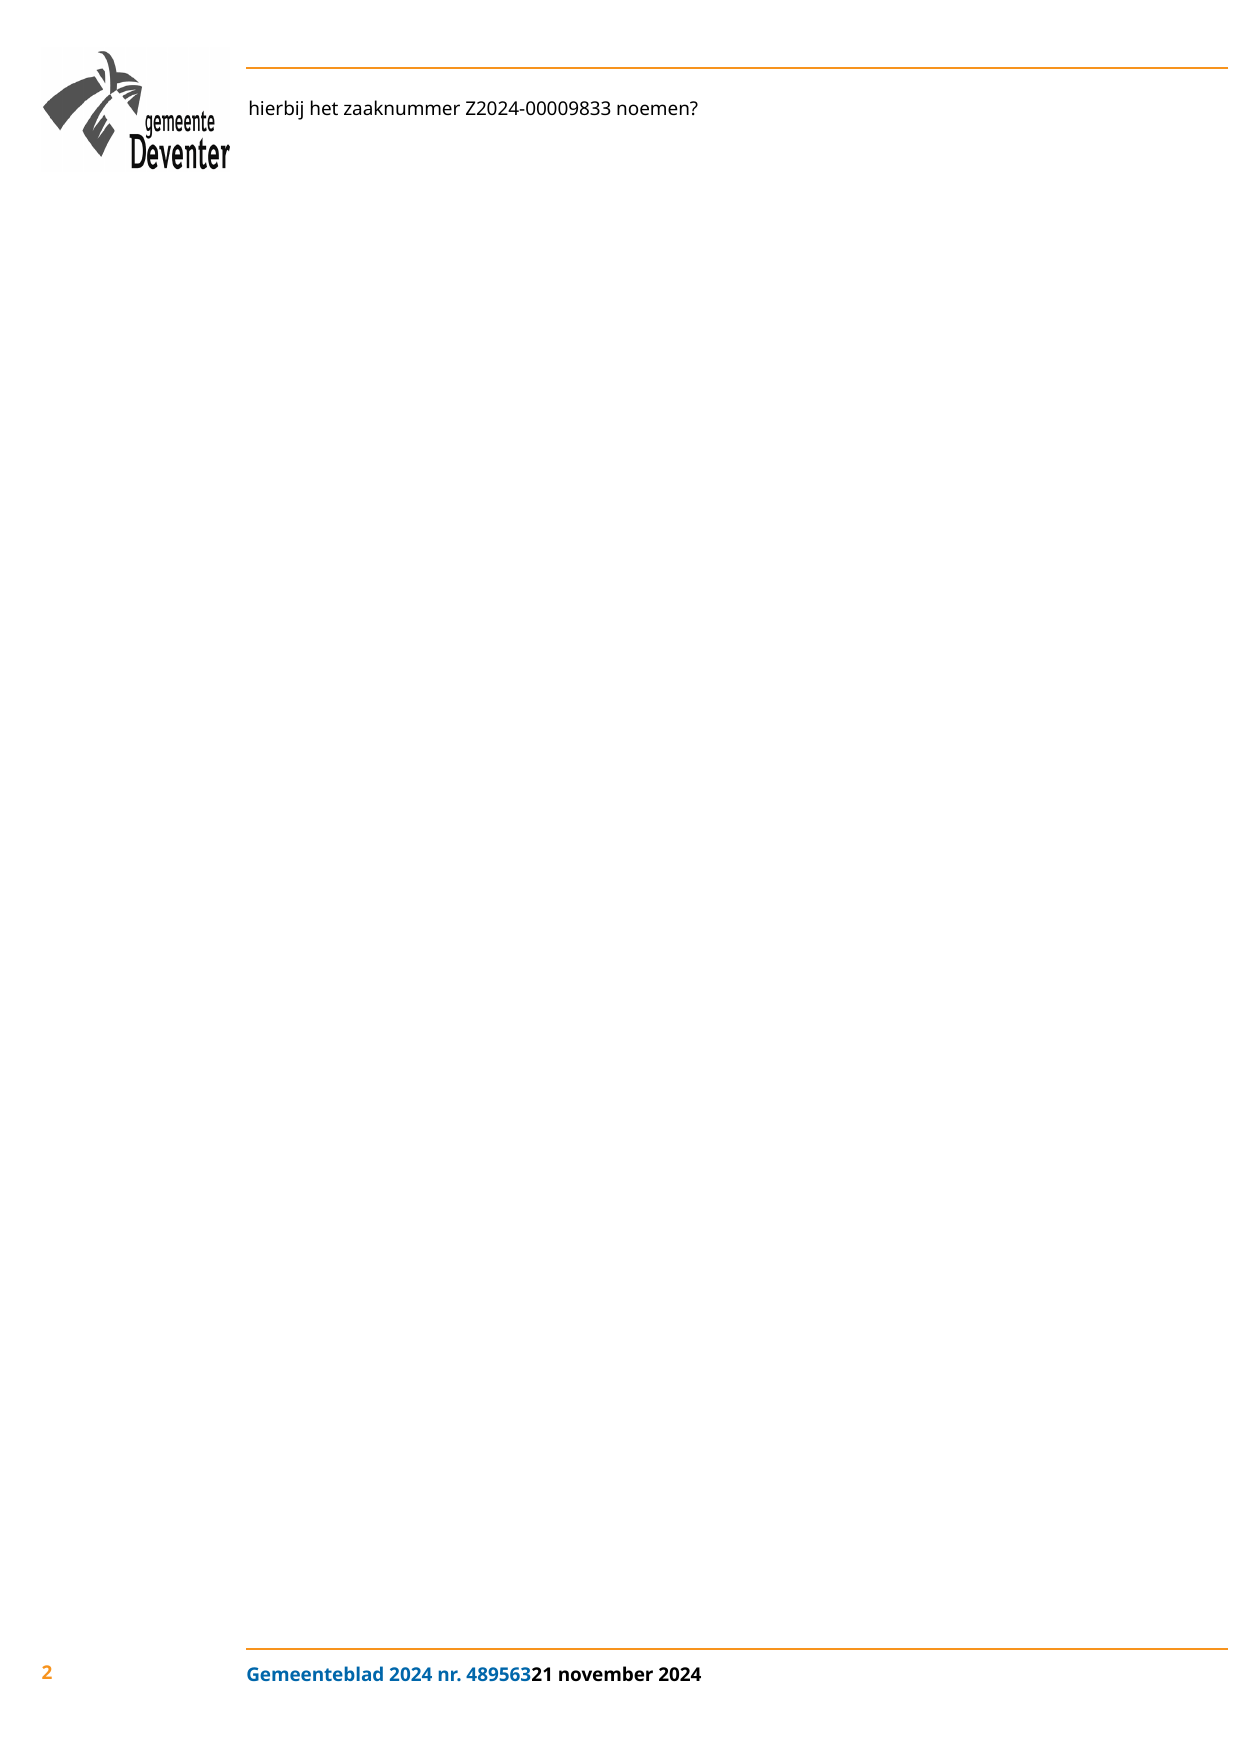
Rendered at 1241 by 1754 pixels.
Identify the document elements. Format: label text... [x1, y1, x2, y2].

picture [41, 47, 231, 172]
text hierbij het zaaknummer Z2024-00009833 noemen? [248, 95, 1152, 121]
